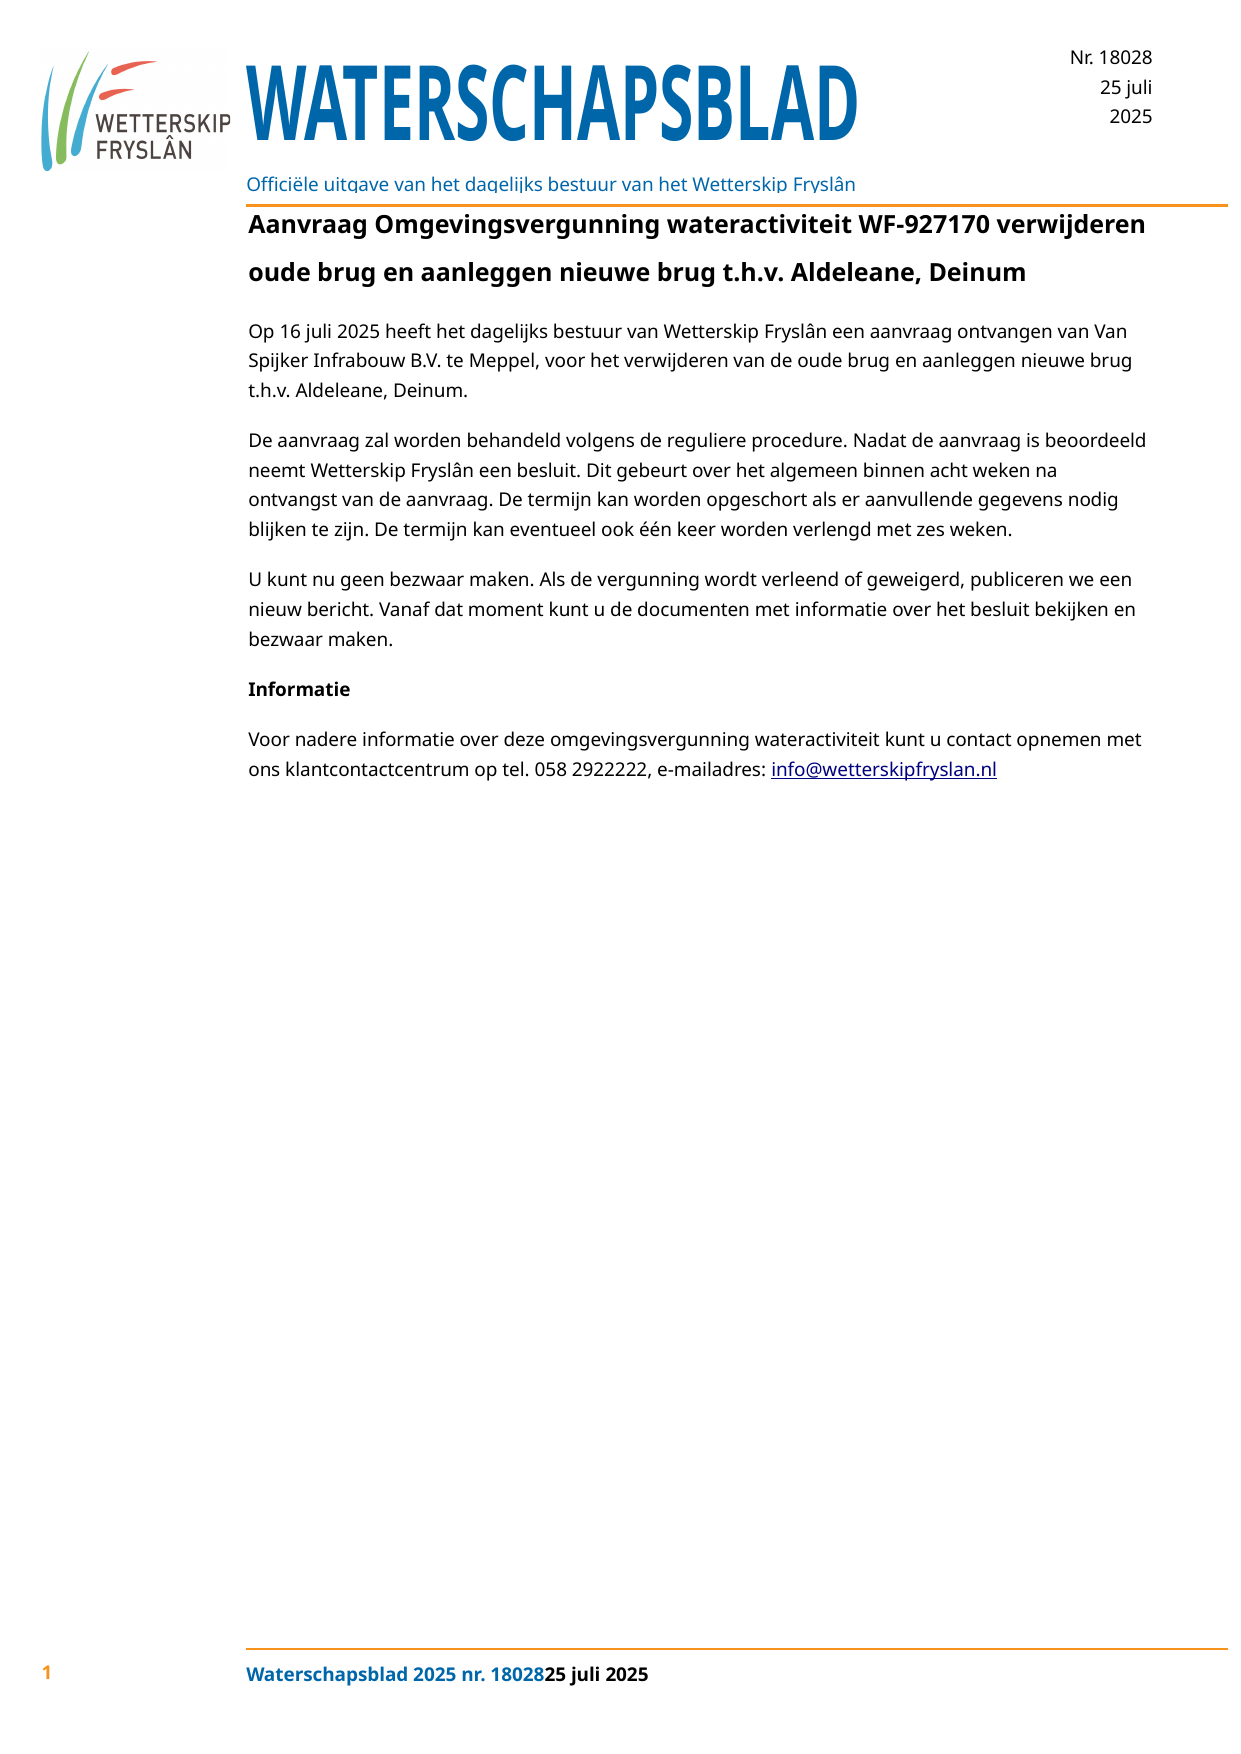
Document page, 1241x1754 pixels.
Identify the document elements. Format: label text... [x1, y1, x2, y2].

text Informatie [248, 676, 1152, 702]
text Op 16 juli 2025 heeft het dagelijks bestuur van Wetterskip Fryslân een aanvraag ontvangen van Van Spijker Infrabouw B.V. te Meppel, voor het verwijderen van de oude brug en aanleggen nieuwe brug t.h.v. Aldeleane, Deinum. [248, 318, 1152, 403]
text De aanvraag zal worden behandeld volgens de reguliere procedure. Nadat de aanvraag is beoordeeld neemt Wetterskip Fryslân een besluit. Dit gebeurt over het algemeen binnen acht weken na ontvangst van de aanvraag. De termijn kan worden opgeschort als er aanvullende gegevens nodig blijken te zijn. De termijn kan eventueel ook één keer worden verlengd met zes weken. [248, 427, 1152, 542]
text Voor nadere informatie over deze omgevingsvergunning wateractiviteit kunt u contact opnemen met ons klantcontactcentrum op tel. 058 2922222, e-mailadres: info@wetterskipfryslan.nl [248, 727, 1152, 782]
picture [41, 47, 231, 172]
text U kunt nu geen bezwaar maken. Als de vergunning wordt verleend of geweigerd, publiceren we een nieuw bericht. Vanaf dat moment kunt u de documenten met informatie over het besluit bekijken en bezwaar maken. [248, 567, 1152, 652]
text Aanvraag Omgevingsvergunning wateractiviteit WF-927170 verwijderen oude brug en aanleggen nieuwe brug t.h.v. Aldeleane, Deinum [248, 207, 1152, 288]
